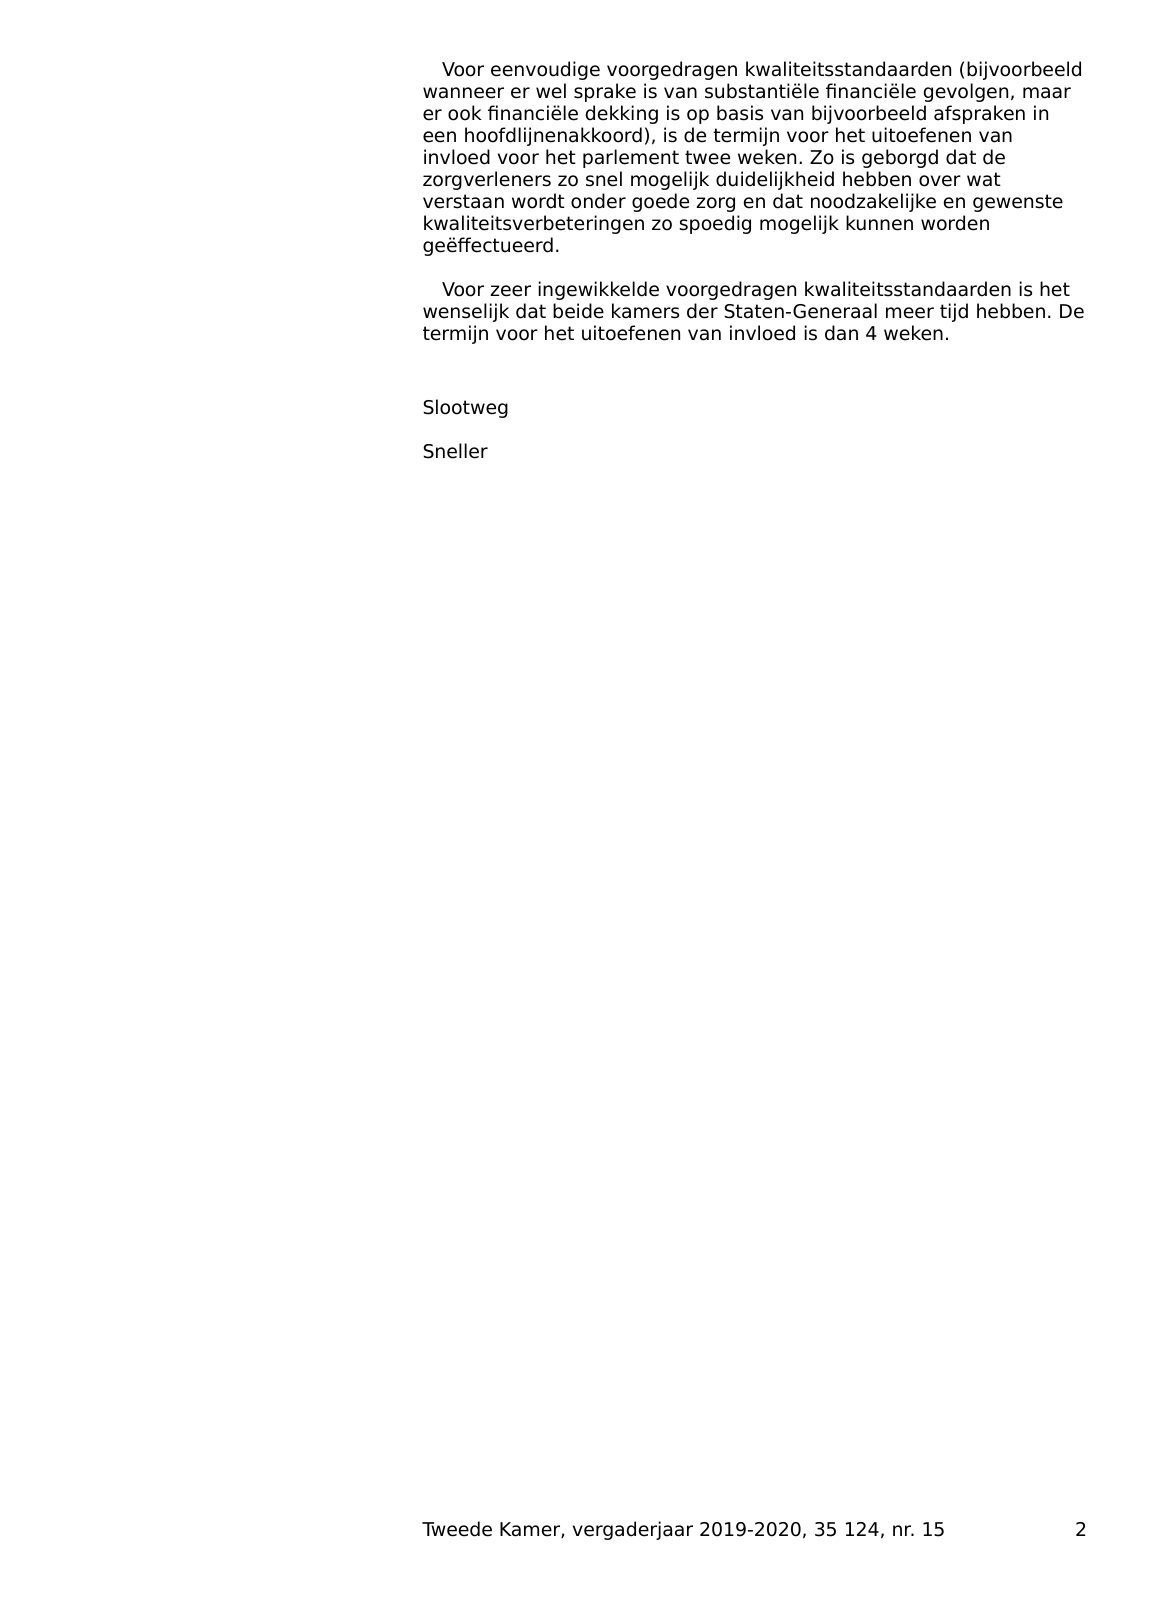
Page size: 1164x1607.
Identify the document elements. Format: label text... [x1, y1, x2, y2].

text Slootweg Sneller [422, 375, 1087, 463]
text Voor zeer ingewikkelde voorgedragen kwaliteitsstandaarden is het wenselijk dat beide kamers der Staten-Generaal meer tijd hebben. De termijn voor het uitoefenen van invloed is dan 4 weken. [422, 279, 1087, 345]
text Voor eenvoudige voorgedragen kwaliteitsstandaarden (bijvoorbeeld wanneer er wel sprake is van substantiële financiële gevolgen, maar er ook financiële dekking is op basis van bijvoorbeeld afspraken in een hoofdlijnenakkoord), is de termijn voor het uitoefenen van invloed voor het parlement twee weken. Zo is geborgd dat de zorgverleners zo snel mogelijk duidelijkheid hebben over wat verstaan wordt onder goede zorg en dat noodzakelijke en gewenste kwaliteitsverbeteringen zo spoedig mogelijk kunnen worden geëffectueerd. [422, 59, 1087, 257]
